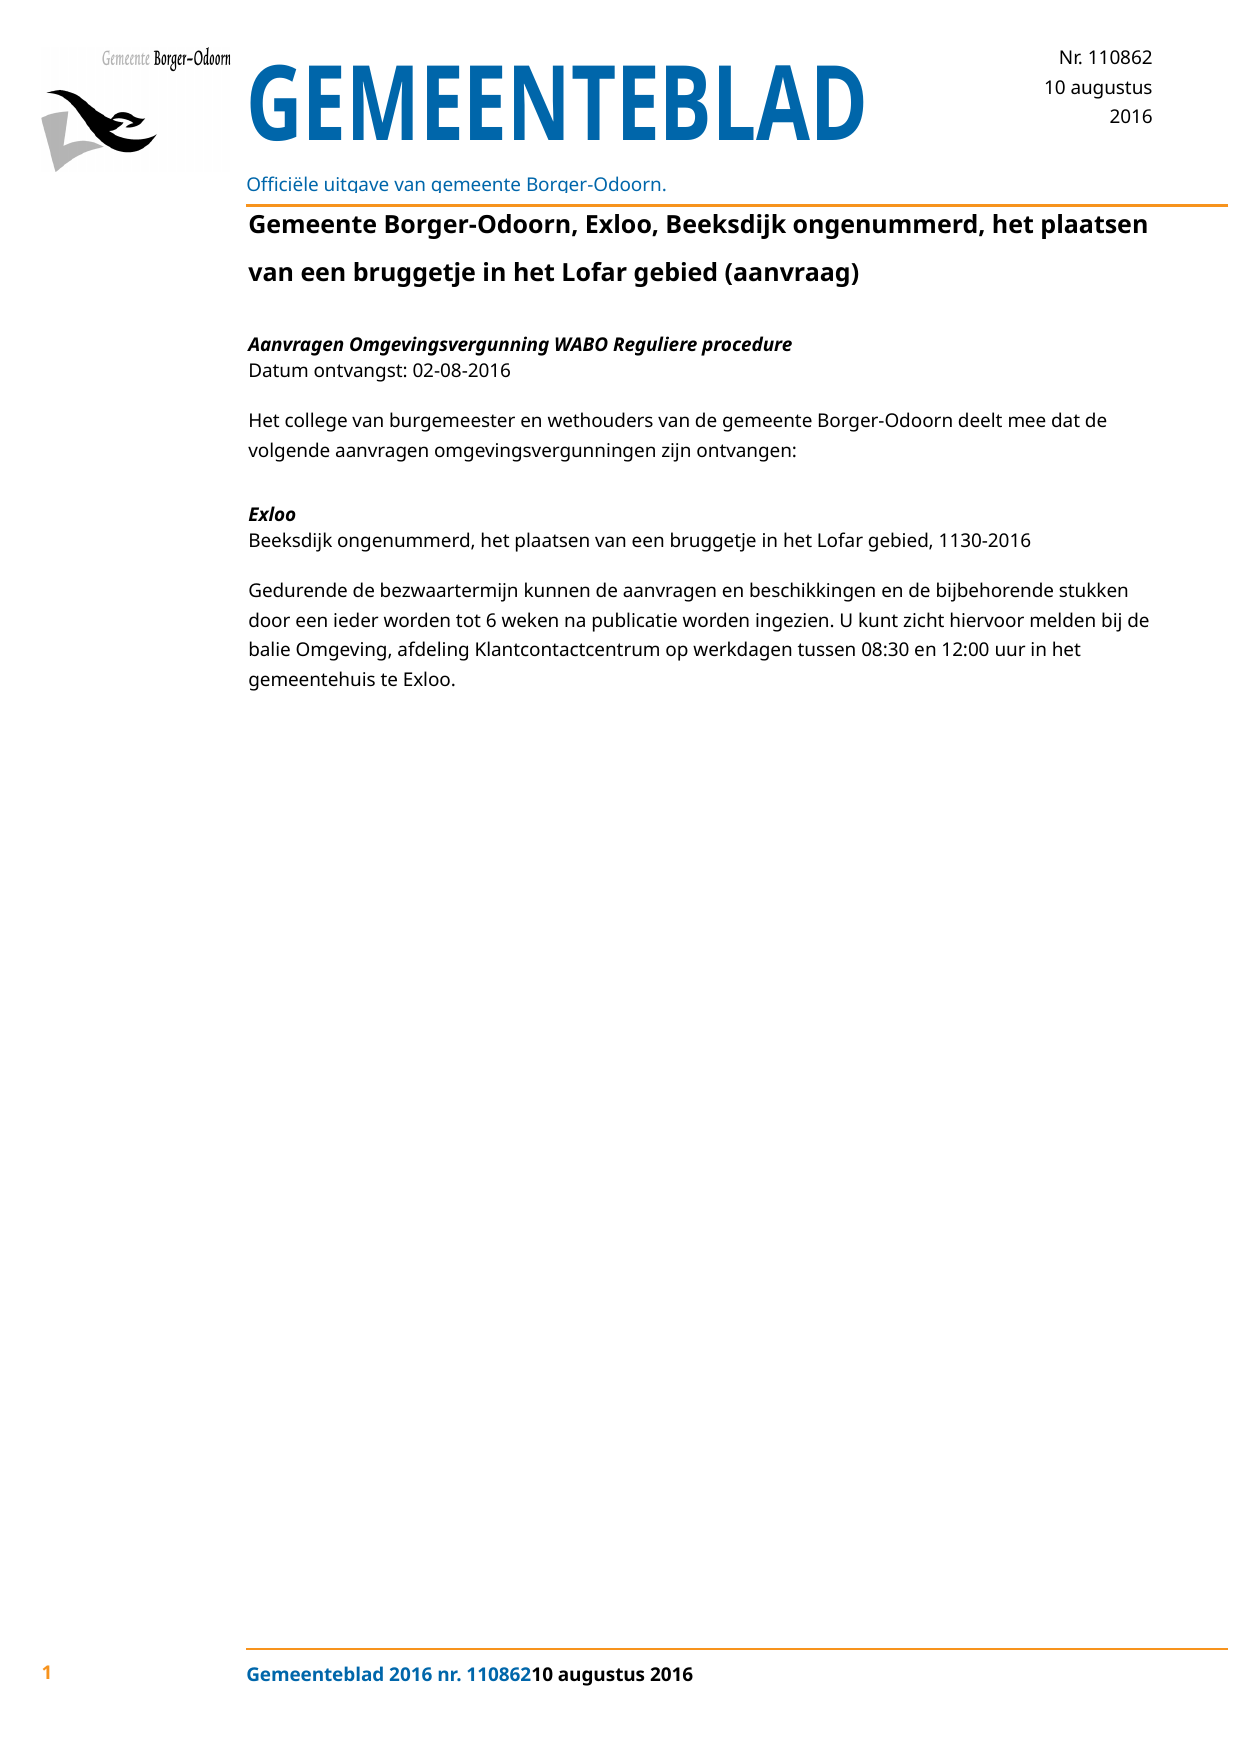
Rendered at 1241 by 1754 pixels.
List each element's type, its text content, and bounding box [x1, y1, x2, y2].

text Beeksdijk ongenummerd, het plaatsen van een bruggetje in het Lofar gebied, 1130-2016 [248, 527, 1152, 553]
picture [41, 47, 231, 172]
text Exloo [248, 501, 1152, 527]
text Aanvragen Omgevingsvergunning WABO Reguliere procedure [248, 331, 1152, 357]
text Datum ontvangst: 02-08-2016 [248, 357, 1152, 383]
text Gemeente Borger-Odoorn, Exloo, Beeksdijk ongenummerd, het plaatsen van een bruggetje in het Lofar gebied (aanvraag) [248, 207, 1152, 288]
text Het college van burgemeester en wethouders van de gemeente Borger-Odoorn deelt mee dat de volgende aanvragen omgevingsvergunningen zijn ontvangen: [248, 408, 1152, 463]
text Gedurende de bezwaartermijn kunnen de aanvragen en beschikkingen en de bijbehorende stukken door een ieder worden tot 6 weken na publicatie worden ingezien. U kunt zicht hiervoor melden bij de balie Omgeving, afdeling Klantcontactcentrum op werkdagen tussen 08:30 en 12:00 uur in het gemeentehuis te Exloo. [248, 577, 1152, 692]
